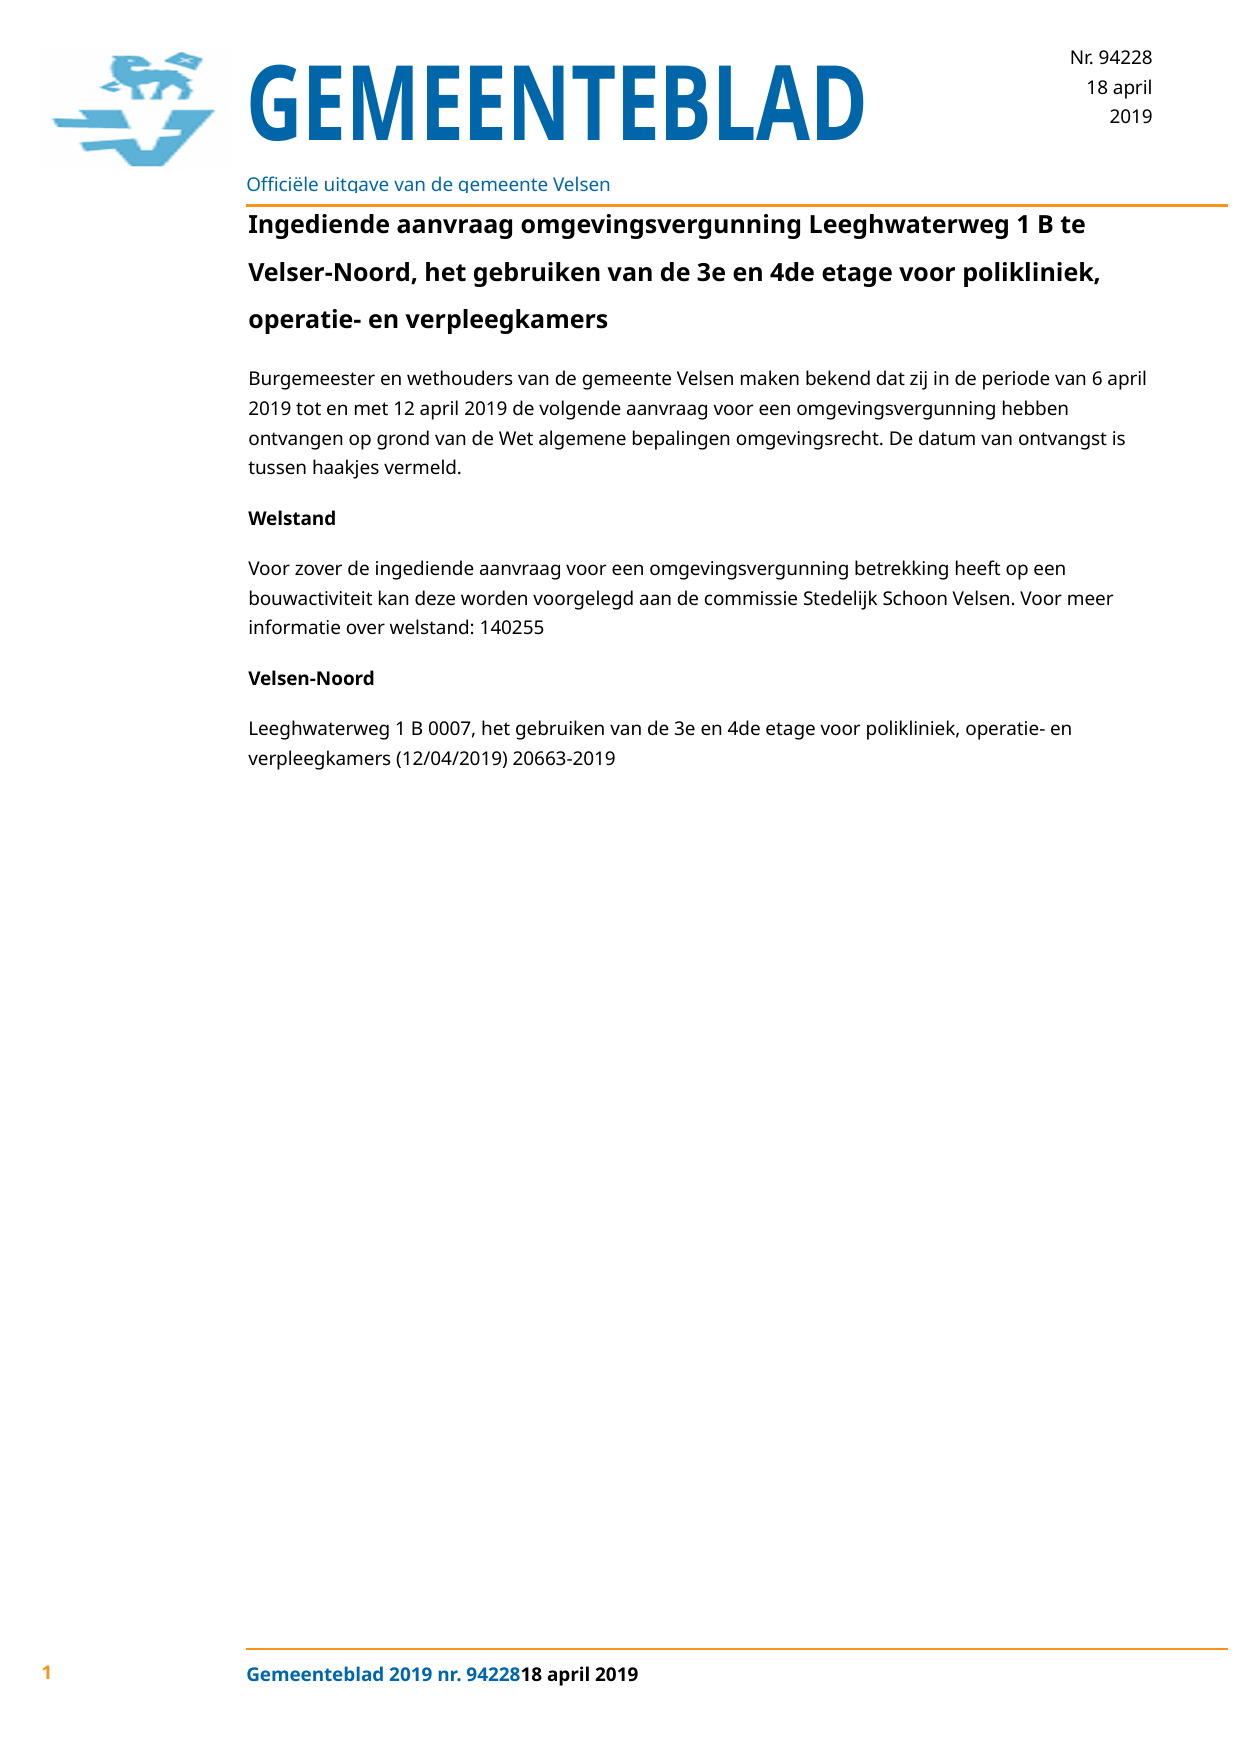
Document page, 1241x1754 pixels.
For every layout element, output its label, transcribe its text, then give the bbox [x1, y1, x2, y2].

text Ingediende aanvraag omgevingsvergunning Leeghwaterweg 1 B te Velser-Noord, het gebruiken van de 3e en 4de etage voor polikliniek, operatie- en verpleegkamers [248, 207, 1152, 336]
text Voor zover de ingediende aanvraag voor een omgevingsvergunning betrekking heeft op een bouwactiviteit kan deze worden voorgelegd aan de commissie Stedelijk Schoon Velsen. Voor meer informatie over welstand: 140255 [248, 555, 1152, 640]
text Leeghwaterweg 1 B 0007, het gebruiken van de 3e en 4de etage voor polikliniek, operatie- en verpleegkamers (12/04/2019) 20663-2019 [248, 715, 1152, 770]
text Welstand [248, 505, 1152, 530]
text Burgemeester en wethouders van de gemeente Velsen maken bekend dat zij in de periode van 6 april 2019 tot en met 12 april 2019 de volgende aanvraag voor een omgevingsvergunning hebben ontvangen op grond van de Wet algemene bepalingen omgevingsrecht. De datum van ontvangst is tussen haakjes vermeld. [248, 366, 1152, 480]
picture [41, 47, 231, 172]
text Velsen-Noord [248, 665, 1152, 690]
